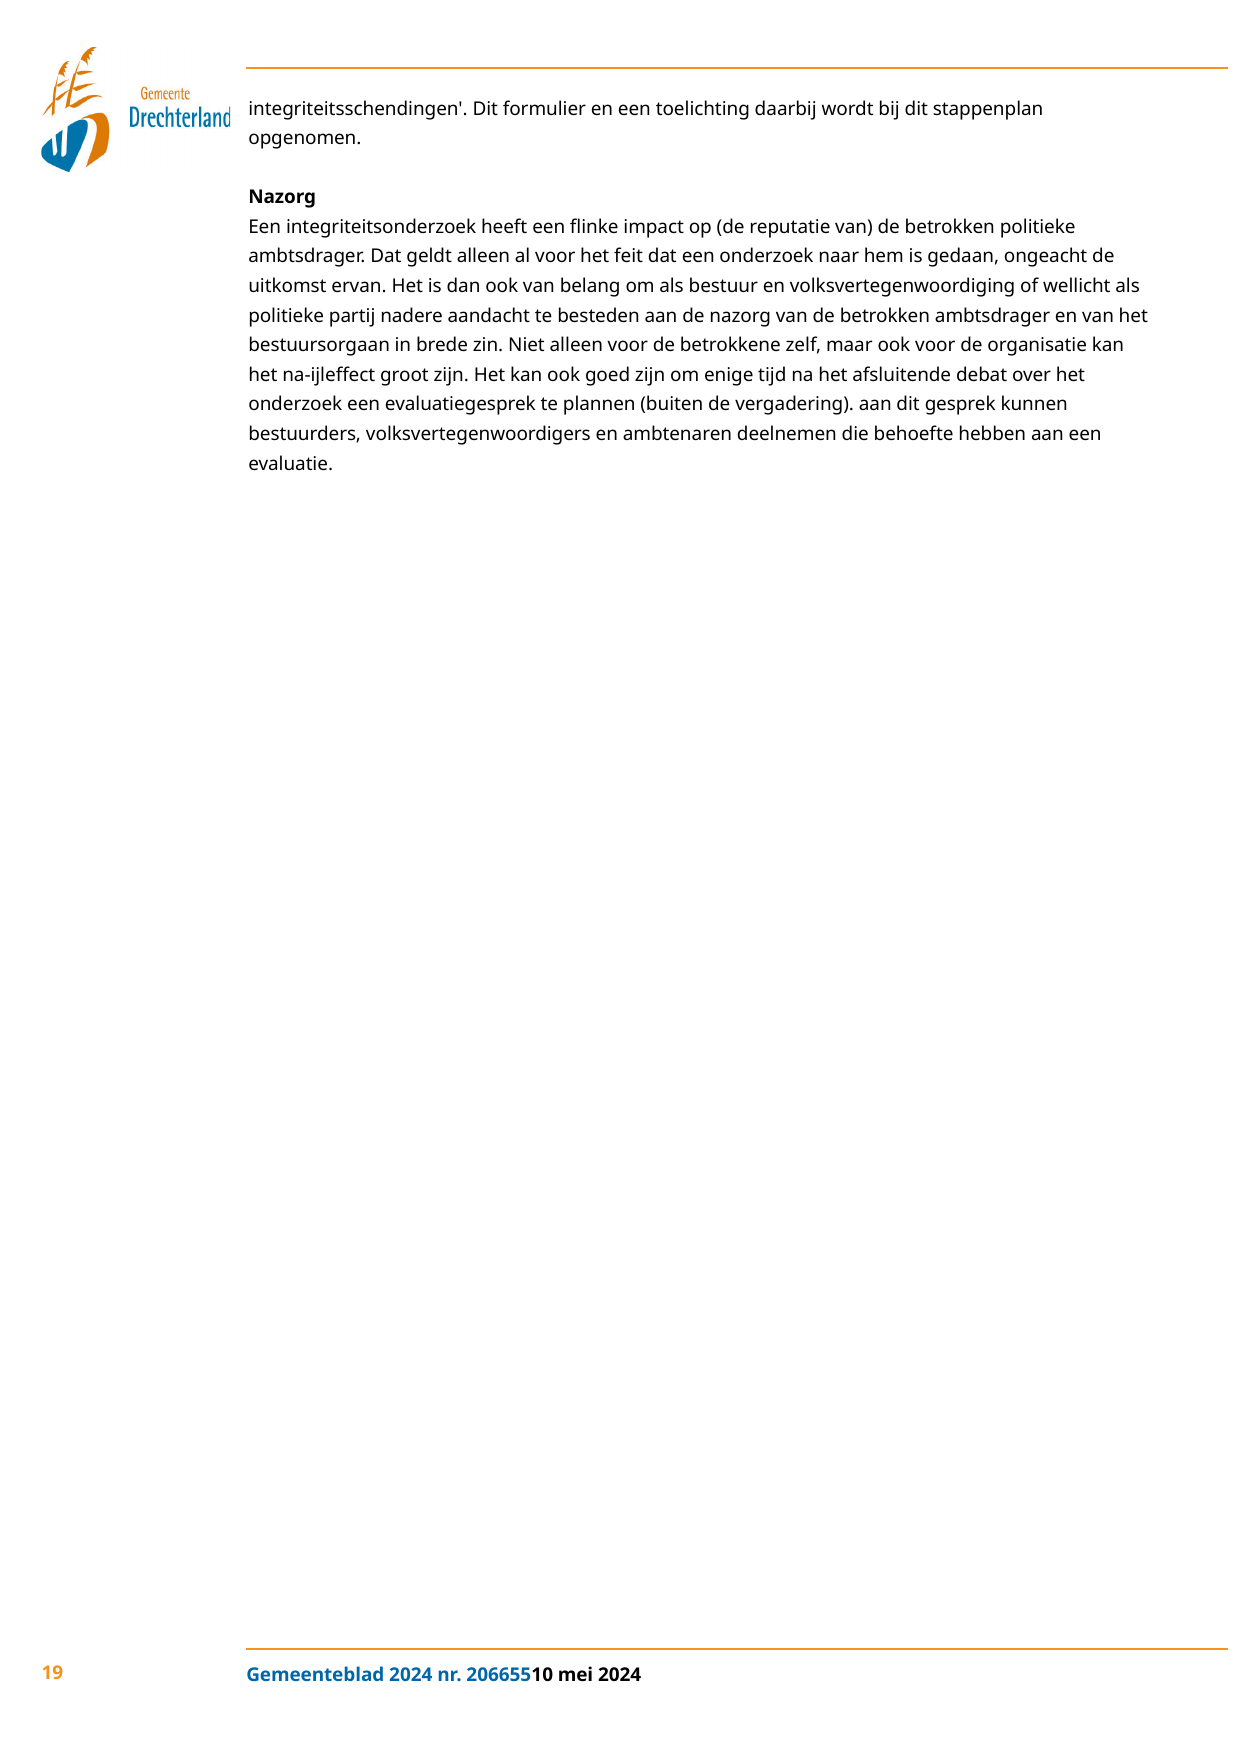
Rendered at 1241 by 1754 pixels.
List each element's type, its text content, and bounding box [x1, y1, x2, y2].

picture [226, 115, 231, 124]
picture [41, 47, 231, 172]
text Een integriteitsonderzoek heeft een flinke impact op (de reputatie van) de betrokken politieke ambtsdrager. Dat geldt alleen al voor het feit dat een onderzoek naar hem is gedaan, ongeacht de uitkomst ervan. Het is dan ook van belang om als bestuur en volksvertegenwoordiging of wellicht als politieke partij nadere aandacht te besteden aan de nazorg van de betrokken ambtsdrager en van het bestuursorgaan in brede zin. Niet alleen voor de betrokkene zelf, maar ook voor de organisatie kan het na-ijleffect groot zijn. Het kan ook goed zijn om enige tijd na het afsluitende debat over het onderzoek een evaluatiegesprek te plannen (buiten de vergadering). aan dit gesprek kunnen bestuurders, volksvertegenwoordigers en ambtenaren deelnemen die behoefte hebben aan een evaluatie. [248, 213, 1152, 476]
text integriteitsschendingen'. Dit formulier en een toelichting daarbij wordt bij dit stappenplan opgenomen. [248, 95, 1152, 150]
text Nazorg [248, 183, 1152, 209]
picture [41, 158, 64, 172]
